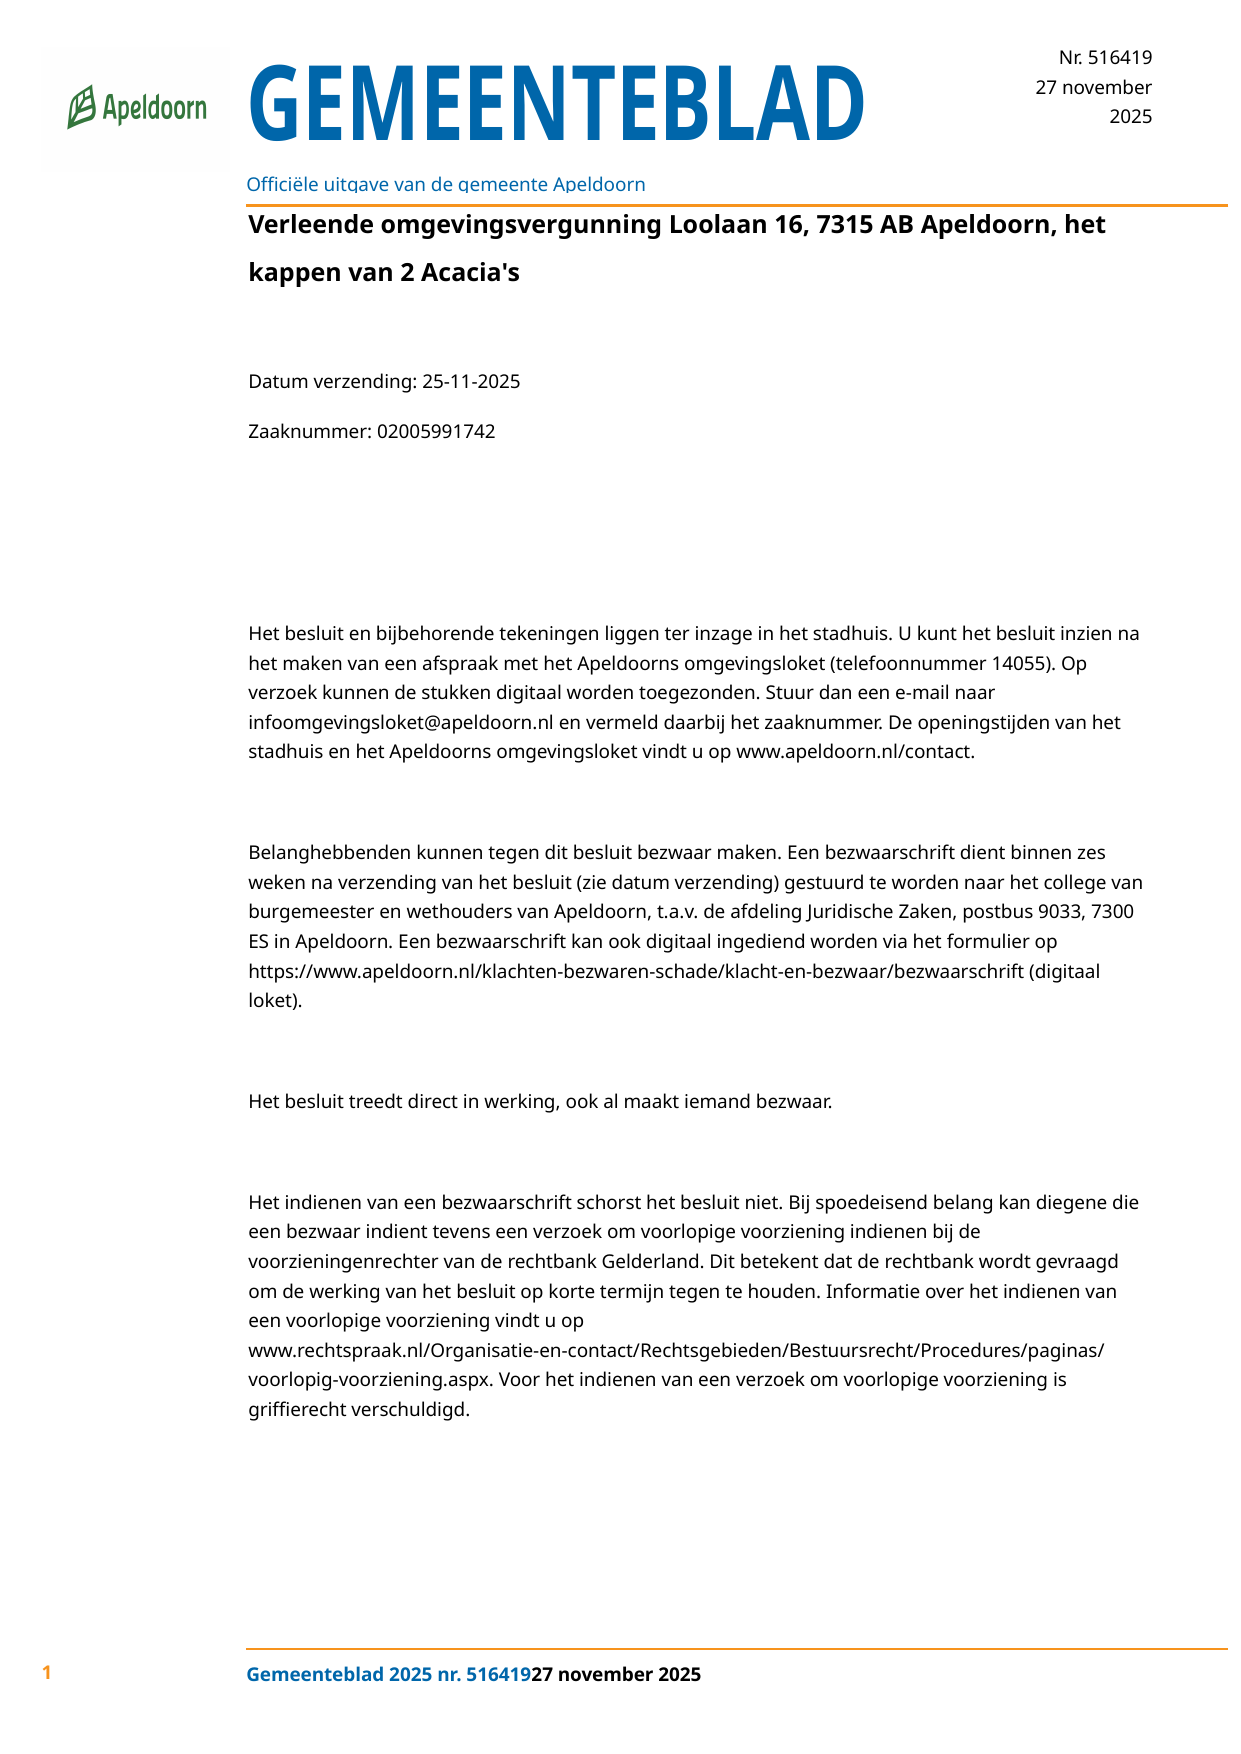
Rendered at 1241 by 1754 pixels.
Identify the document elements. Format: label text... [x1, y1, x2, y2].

text Het indienen van een bezwaarschrift schorst het besluit niet. Bij spoedeisend belang kan diegene die een bezwaar indient tevens een verzoek om voorlopige voorziening indienen bij de voorzieningenrechter van de rechtbank Gelderland. Dit betekent dat de rechtbank wordt gevraagd om de werking van het besluit op korte termijn tegen te houden. Informatie over het indienen van een voorlopige voorziening vindt u op www.rechtspraak.nl/Organisatie-en-contact/Rechtsgebieden/Bestuursrecht/Procedures/paginas/voorlopig-voorziening.aspx. Voor het indienen van een verzoek om voorlopige voorziening is griffierecht verschuldigd. [248, 1189, 1152, 1422]
text Belanghebbenden kunnen tegen dit besluit bezwaar maken. Een bezwaarschrift dient binnen zes weken na verzending van het besluit (zie datum verzending) gestuurd te worden naar het college van burgemeester en wethouders van Apeldoorn, t.a.v. de afdeling Juridische Zaken, postbus 9033, 7300 ES in Apeldoorn. Een bezwaarschrift kan ook digitaal ingediend worden via het formulier op https://www.apeldoorn.nl/klachten-bezwaren-schade/klacht-en-bezwaar/bezwaarschrift (digitaal loket). [248, 839, 1152, 1013]
text Datum verzending: 25-11-2025 [248, 368, 1152, 394]
text Zaaknummer: 02005991742 [248, 419, 1152, 444]
text Het besluit en bijbehorende tekeningen liggen ter inzage in het stadhuis. U kunt het besluit inzien na het maken van een afspraak met het Apeldoorns omgevingsloket (telefoonnummer 14055). Op verzoek kunnen de stukken digitaal worden toegezonden. Stuur dan een e-mail naar infoomgevingsloket@apeldoorn.nl en vermeld daarbij het zaaknummer. De openingstijden van het stadhuis en het Apeldoorns omgevingsloket vindt u op www.apeldoorn.nl/contact. [248, 620, 1152, 764]
picture [41, 47, 231, 172]
text Het besluit treedt direct in werking, ook al maakt iemand bezwaar. [248, 1088, 1152, 1114]
text Verleende omgevingsvergunning Loolaan 16, 7315 AB Apeldoorn, het kappen van 2 Acacia's [248, 207, 1152, 288]
